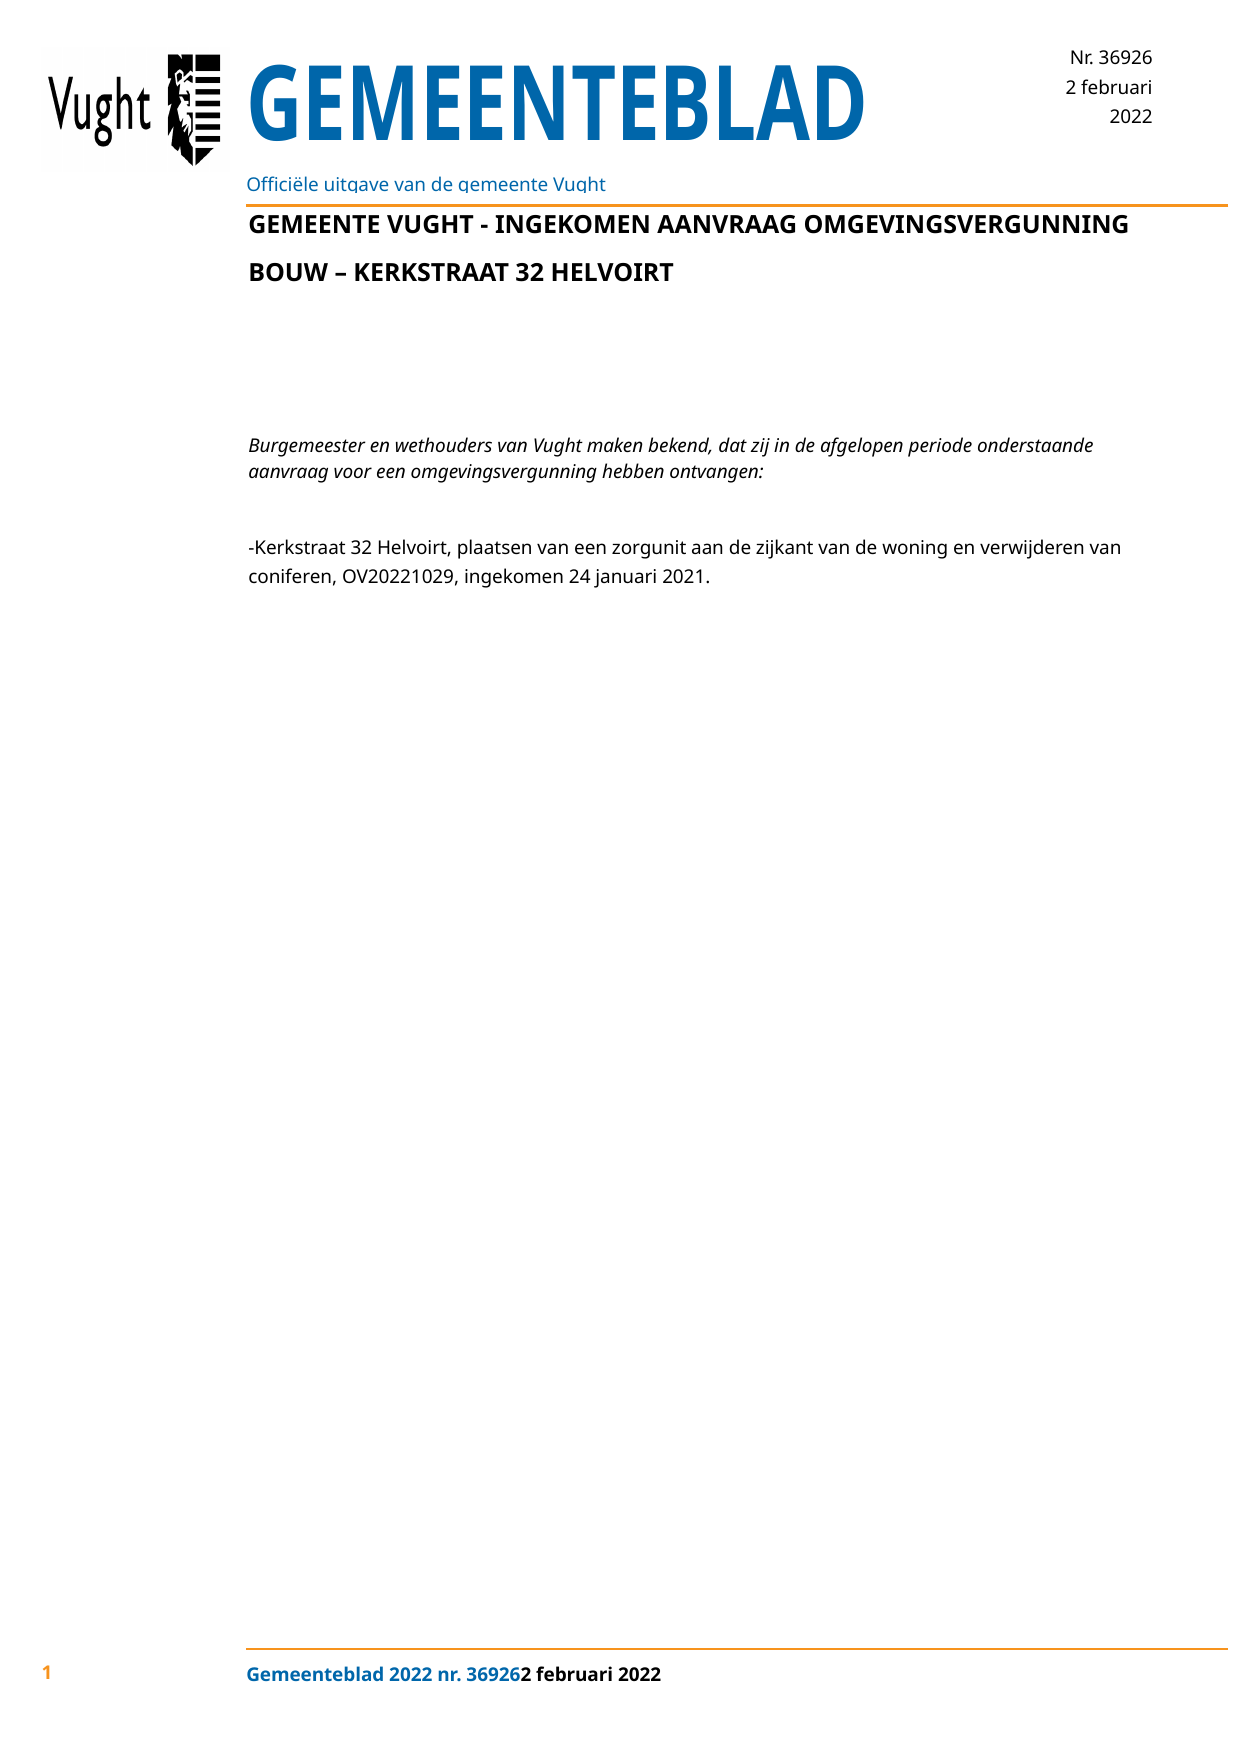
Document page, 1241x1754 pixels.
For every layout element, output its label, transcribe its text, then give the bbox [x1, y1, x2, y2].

picture [41, 47, 231, 172]
text GEMEENTE VUGHT - INGEKOMEN AANVRAAG OMGEVINGSVERGUNNING BOUW – KERKSTRAAT 32 HELVOIRT [248, 207, 1152, 288]
text -Kerkstraat 32 Helvoirt, plaatsen van een zorgunit aan de zijkant van de woning en verwijderen van coniferen, OV20221029, ingekomen 24 januari 2021. [248, 534, 1152, 589]
text Burgemeester en wethouders van Vught maken bekend, dat zij in de afgelopen periode onderstaande aanvraag voor een omgevingsvergunning hebben ontvangen: [248, 432, 1152, 484]
